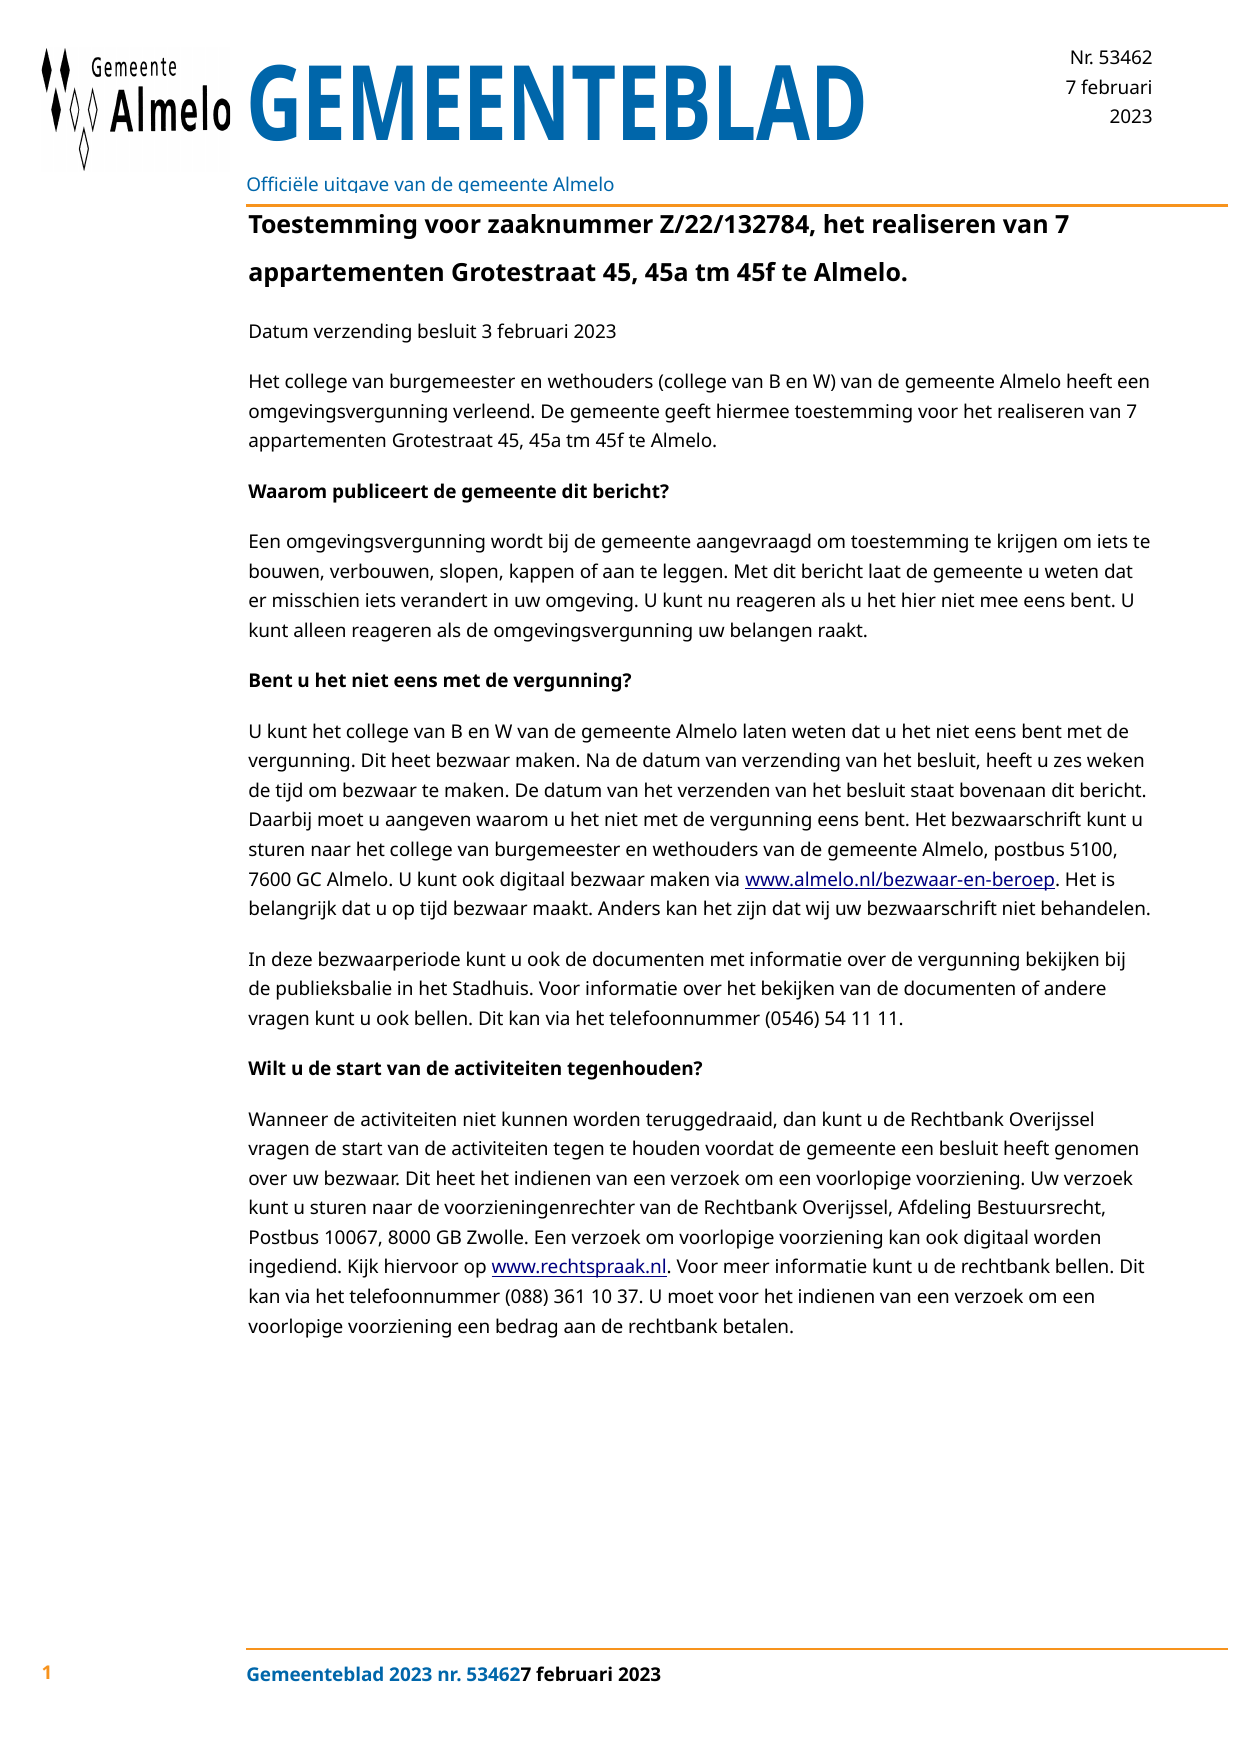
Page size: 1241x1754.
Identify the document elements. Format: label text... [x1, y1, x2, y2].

text In deze bezwaarperiode kunt u ook de documenten met informatie over de vergunning bekijken bij de publieksbalie in het Stadhuis. Voor informatie over het bekijken van de documenten of andere vragen kunt u ook bellen. Dit kan via het telefoonnummer (0546) 54 11 11. [248, 946, 1152, 1031]
text Wanneer de activiteiten niet kunnen worden teruggedraaid, dan kunt u de Rechtbank Overijssel vragen de start van de activiteiten tegen te houden voordat de gemeente een besluit heeft genomen over uw bezwaar. Dit heet het indienen van een verzoek om een voorlopige voorziening. Uw verzoek kunt u sturen naar de voorzieningenrechter van de Rechtbank Overijssel, Afdeling Bestuursrecht, Postbus 10067, 8000 GB Zwolle. Een verzoek om voorlopige voorziening kan ook digitaal worden ingediend. Kijk hiervoor op www.rechtspraak.nl. Voor meer informatie kunt u de rechtbank bellen. Dit kan via het telefoonnummer (088) 361 10 37. U moet voor het indienen van een verzoek om een voorlopige voorziening een bedrag aan de rechtbank betalen. [248, 1106, 1152, 1339]
text Waarom publiceert de gemeente dit bericht? [248, 478, 1152, 504]
text Bent u het niet eens met de vergunning? [248, 667, 1152, 693]
text Toestemming voor zaaknummer Z/22/132784, het realiseren van 7 appartementen Grotestraat 45, 45a tm 45f te Almelo. [248, 207, 1152, 288]
text Datum verzending besluit 3 februari 2023 [248, 318, 1152, 344]
picture [41, 47, 231, 172]
text Het college van burgemeester en wethouders (college van B en W) van de gemeente Almelo heeft een omgevingsvergunning verleend. De gemeente geeft hiermee toestemming voor het realiseren van 7 appartementen Grotestraat 45, 45a tm 45f te Almelo. [248, 368, 1152, 453]
text Wilt u de start van de activiteiten tegenhouden? [248, 1055, 1152, 1081]
text Een omgevingsvergunning wordt bij de gemeente aangevraagd om toestemming te krijgen om iets te bouwen, verbouwen, slopen, kappen of aan te leggen. Met dit bericht laat de gemeente u weten dat er misschien iets verandert in uw omgeving. U kunt nu reageren als u het hier niet mee eens bent. U kunt alleen reageren als de omgevingsvergunning uw belangen raakt. [248, 528, 1152, 643]
text U kunt het college van B en W van de gemeente Almelo laten weten dat u het niet eens bent met de vergunning. Dit heet bezwaar maken. Na de datum van verzending van het besluit, heeft u zes weken de tijd om bezwaar te maken. De datum van het verzenden van het besluit staat bovenaan dit bericht. Daarbij moet u aangeven waarom u het niet met de vergunning eens bent. Het bezwaarschrift kunt u sturen naar het college van burgemeester en wethouders van de gemeente Almelo, postbus 5100, 7600 GC Almelo. U kunt ook digitaal bezwaar maken via www.almelo.nl/bezwaar-en-beroep. Het is belangrijk dat u op tijd bezwaar maakt. Anders kan het zijn dat wij uw bezwaarschrift niet behandelen. [248, 718, 1152, 921]
